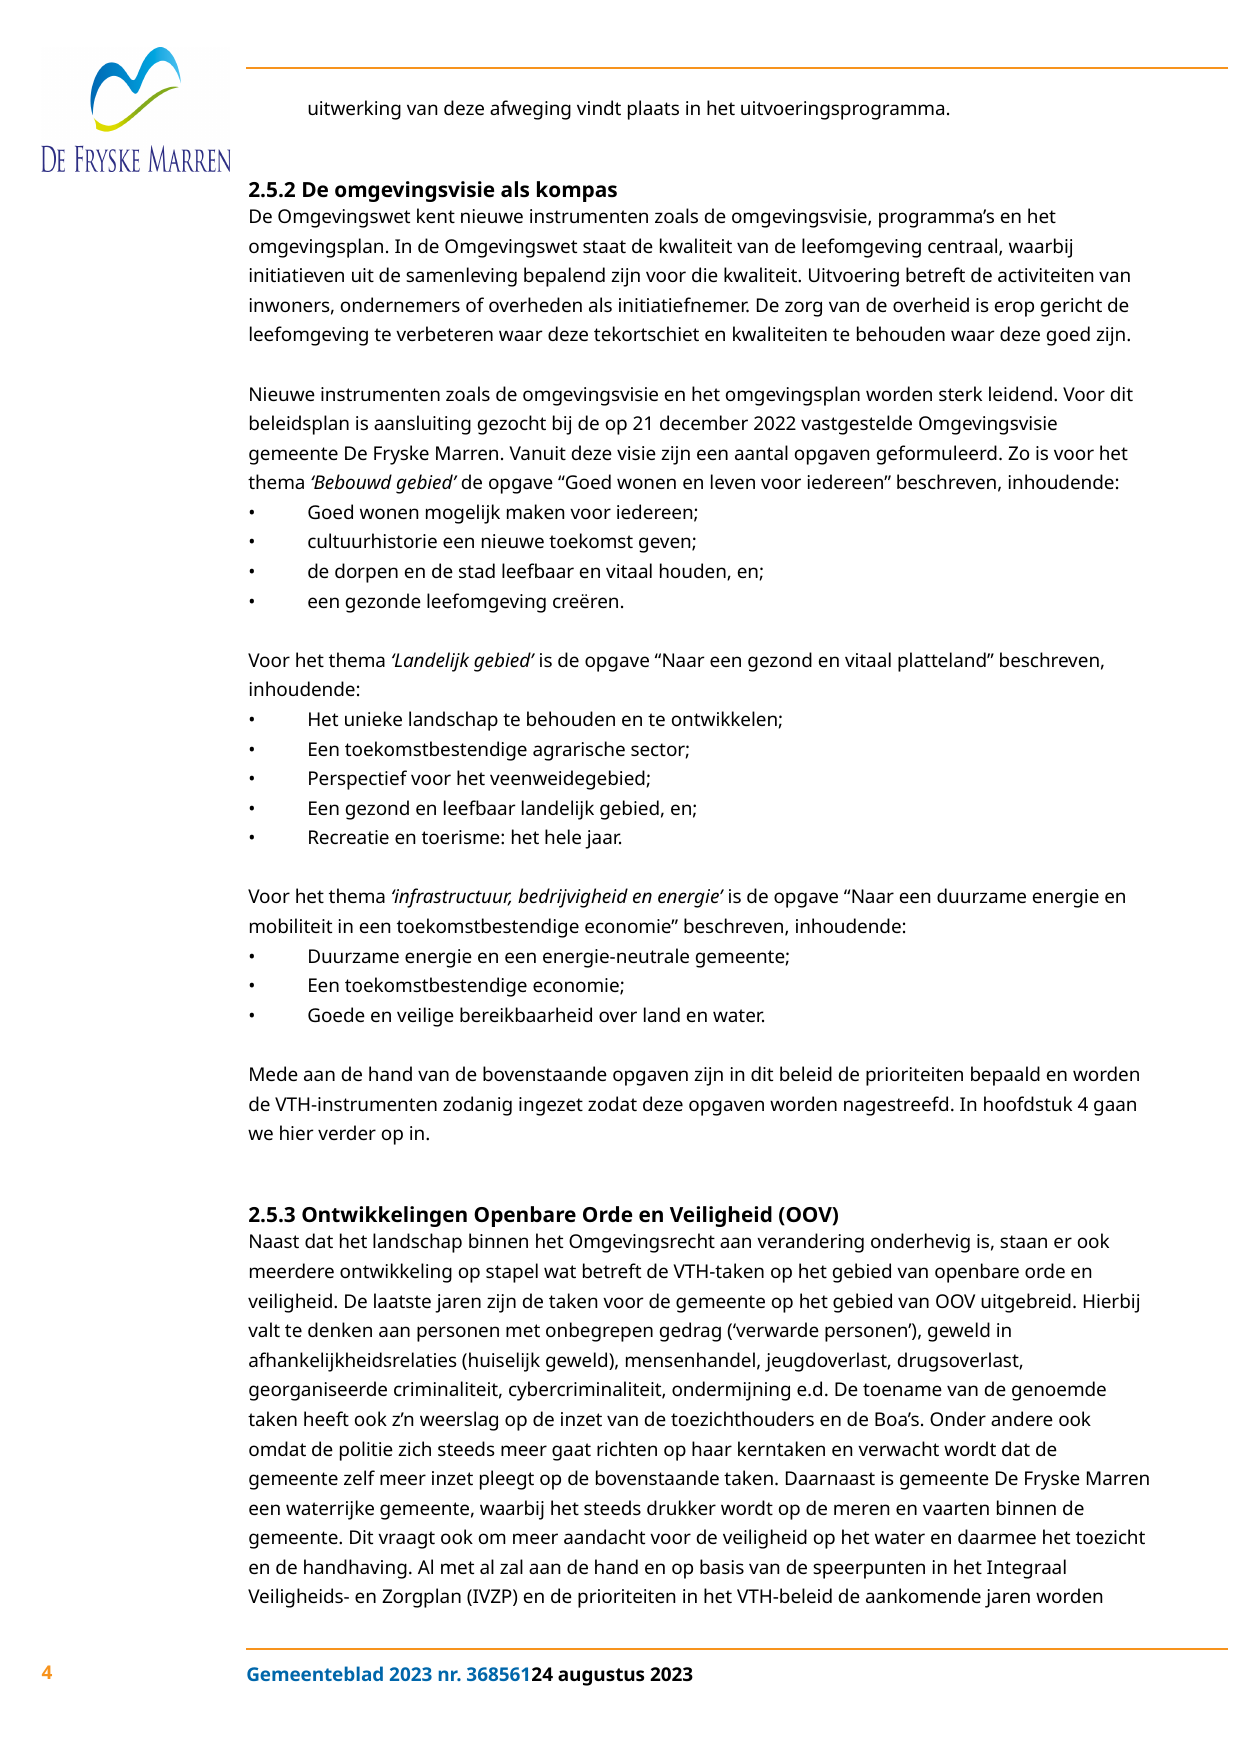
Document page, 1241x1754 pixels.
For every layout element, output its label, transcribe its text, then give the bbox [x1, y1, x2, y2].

text Voor het thema ‘infrastructuur, bedrijvigheid en energie’ is de opgave “Naar een duurzame energie en mobiliteit in een toekomstbestendige economie” beschreven, inhoudende: [248, 884, 1152, 939]
text Mede aan de hand van de bovenstaande opgaven zijn in dit beleid de prioriteiten bepaald en worden de VTH-instrumenten zodanig ingezet zodat deze opgaven worden nagestreefd. In hoofdstuk 4 gaan we hier verder op in. [248, 1061, 1152, 1146]
list de dorpen en de stad leefbaar en vitaal houden, en; [248, 558, 1152, 584]
list Een toekomstbestendige agrarische sector; [248, 736, 1152, 761]
text 2.5.3 Ontwikkelingen Openbare Orde en Veiligheid (OOV) [248, 1200, 1152, 1229]
list Een toekomstbestendige economie; [248, 972, 1152, 998]
list Recreatie en toerisme: het hele jaar. [248, 824, 1152, 850]
text 2.5.2 De omgevingsvisie als kompas [248, 175, 1152, 203]
list een gezonde leefomgeving creëren. [248, 588, 1152, 613]
list Goede en veilige bereikbaarheid over land en water. [248, 1002, 1152, 1028]
list Het unieke landschap te behouden en te ontwikkelen; [248, 706, 1152, 732]
list Duurzame energie en een energie-neutrale gemeente; [248, 943, 1152, 968]
text Naast dat het landschap binnen het Omgevingsrecht aan verandering onderhevig is, staan er ook meerdere ontwikkeling op stapel wat betreft de VTH-taken op het gebied van openbare orde en veiligheid. De laatste jaren zijn de taken voor de gemeente op het gebied van OOV uitgebreid. Hierbij valt te denken aan personen met onbegrepen gedrag (‘verwarde personen’), geweld in afhankelijkheidsrelaties (huiselijk geweld), mensenhandel, jeugdoverlast, drugsoverlast, georganiseerde criminaliteit, cybercriminaliteit, ondermijning e.d. De toename van de genoemde taken heeft ook z’n weerslag op de inzet van de toezichthouders en de Boa’s. Onder andere ook omdat de politie zich steeds meer gaat richten op haar kerntaken en verwacht wordt dat de gemeente zelf meer inzet pleegt op de bovenstaande taken. Daarnaast is gemeente De Fryske Marren een waterrijke gemeente, waarbij het steeds drukker wordt op de meren en vaarten binnen de gemeente. Dit vraagt ook om meer aandacht voor de veiligheid op het water en daarmee het toezicht en de handhaving. Al met al zal aan de hand en op basis van de speerpunten in het Integraal Veiligheids- en Zorgplan (IVZP) en de prioriteiten in het VTH-beleid de aankomende jaren worden [248, 1229, 1152, 1609]
picture [41, 47, 231, 172]
text Voor het thema ‘Landelijk gebied’ is de opgave “Naar een gezond en vitaal platteland” beschreven, inhoudende: [248, 647, 1152, 702]
list Perspectief voor het veenweidegebied; [248, 765, 1152, 791]
list cultuurhistorie een nieuwe toekomst geven; [248, 529, 1152, 554]
list Een gezond en leefbaar landelijk gebied, en; [248, 795, 1152, 821]
text Nieuwe instrumenten zoals de omgevingsvisie en het omgevingsplan worden sterk leidend. Voor dit beleidsplan is aansluiting gezocht bij de op 21 december 2022 vastgestelde Omgevingsvisie gemeente De Fryske Marren. Vanuit deze visie zijn een aantal opgaven geformuleerd. Zo is voor het thema ‘Bebouwd gebied’ de opgave “Goed wonen en leven voor iedereen” beschreven, inhoudende: [248, 381, 1152, 495]
list uitwerking van deze afweging vindt plaats in het uitvoeringsprogramma. [248, 95, 1152, 121]
text De Omgevingswet kent nieuwe instrumenten zoals de omgevingsvisie, programma’s en het omgevingsplan. In de Omgevingswet staat de kwaliteit van de leefomgeving centraal, waarbij initiatieven uit de samenleving bepalend zijn voor die kwaliteit. Uitvoering betreft de activiteiten van inwoners, ondernemers of overheden als initiatiefnemer. De zorg van de overheid is erop gericht de leefomgeving te verbeteren waar deze tekortschiet en kwaliteiten te behouden waar deze goed zijn. [248, 203, 1152, 347]
list Goed wonen mogelijk maken voor iedereen; [248, 499, 1152, 525]
